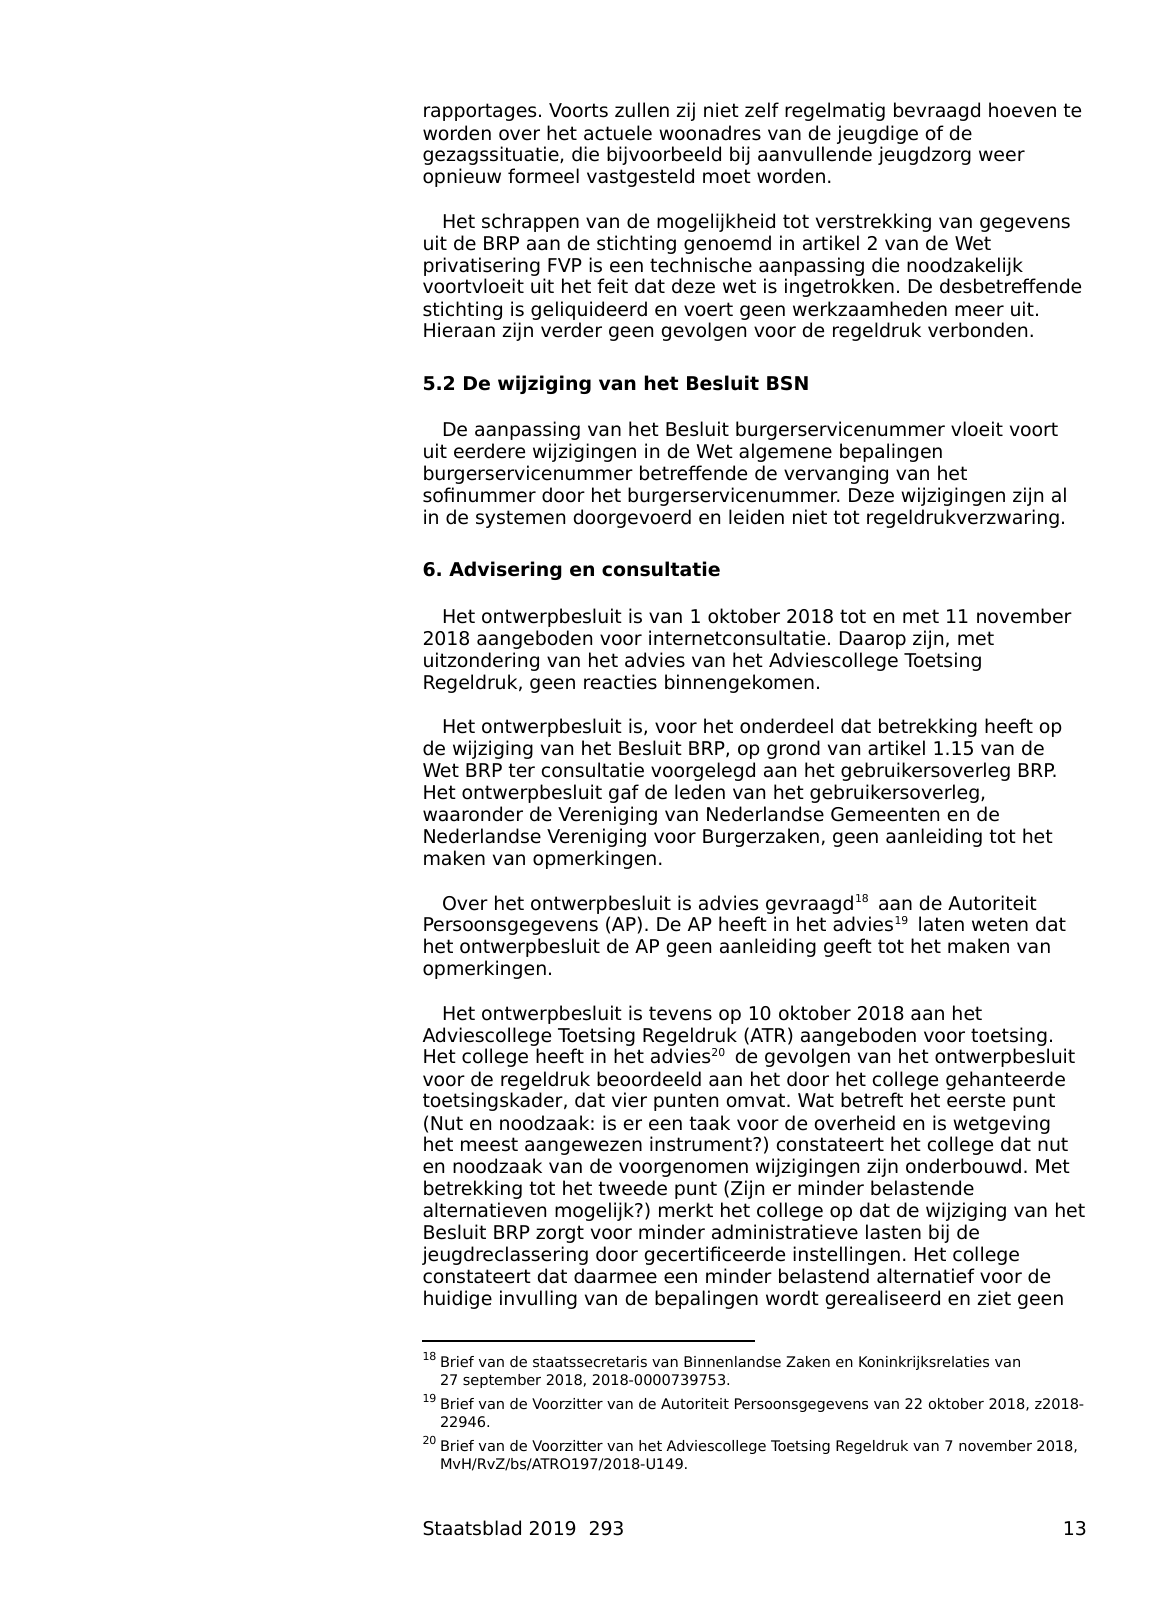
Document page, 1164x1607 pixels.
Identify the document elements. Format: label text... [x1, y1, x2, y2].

text Brief van de Voorzitter van het Adviescollege Toetsing Regeldruk van 7 november 2018, MvH/RvZ/bs/ATRO197/2018-U149. [422, 1434, 1087, 1473]
text De aanpassing van het Besluit burgerservicenummer vloeit voort uit eerdere wijzigingen in de Wet algemene bepalingen burgerservicenummer betreffende de vervanging van het sofinummer door het burgerservicenummer. Deze wijzigingen zijn al in de systemen doorgevoerd en leiden niet tot regeldrukverzwaring. [422, 419, 1087, 529]
text Het ontwerpbesluit is tevens op 10 oktober 2018 aan het Adviescollege Toetsing Regeldruk (ATR) aangeboden voor toetsing. Het college heeft in het advies de gevolgen van het ontwerpbesluit voor de regeldruk beoordeeld aan het door het college gehanteerde toetsingskader, dat vier punten omvat. Wat betreft het eerste punt (Nut en noodzaak: is er een taak voor de overheid en is wetgeving het meest aangewezen instrument?) constateert het college dat nut en noodzaak van de voorgenomen wijzigingen zijn onderbouwd. Met betrekking tot het tweede punt (Zijn er minder belastende alternatieven mogelijk?) merkt het college op dat de wijziging van het Besluit BRP zorgt voor minder administratieve lasten bij de jeugdreclassering door gecertificeerde instellingen. Het college constateert dat daarmee een minder belastend alternatief voor de huidige invulling van de bepalingen wordt gerealiseerd en ziet geen [422, 1002, 1087, 1310]
text Het schrappen van de mogelijkheid tot verstrekking van gegevens uit de BRP aan de stichting genoemd in artikel 2 van de Wet privatisering FVP is een technische aanpassing die noodzakelijk voortvloeit uit het feit dat deze wet is ingetrokken. De desbetreffende stichting is geliquideerd en voert geen werkzaamheden meer uit. Hieraan zijn verder geen gevolgen voor de regeldruk verbonden. [422, 211, 1087, 342]
text Het ontwerpbesluit is, voor het onderdeel dat betrekking heeft op de wijziging van het Besluit BRP, op grond van artikel 1.15 van de Wet BRP ter consultatie voorgelegd aan het gebruikersoverleg BRP. Het ontwerpbesluit gaf de leden van het gebruikersoverleg, waaronder de Vereniging van Nederlandse Gemeenten en de Nederlandse Vereniging voor Burgerzaken, geen aanleiding tot het maken van opmerkingen. [422, 716, 1087, 870]
text Over het ontwerpbesluit is advies gevraagd aan de Autoriteit Persoonsgegevens (AP). De AP heeft in het advies laten weten dat het ontwerpbesluit de AP geen aanleiding geeft tot het maken van opmerkingen. [422, 892, 1087, 980]
text Het ontwerpbesluit is van 1 oktober 2018 tot en met 11 november 2018 aangeboden voor internetconsultatie. Daarop zijn, met uitzondering van het advies van het Adviescollege Toetsing Regeldruk, geen reacties binnengekomen. [422, 606, 1087, 694]
text Brief van de Voorzitter van de Autoriteit Persoonsgegevens van 22 oktober 2018, z2018-22946. [422, 1392, 1087, 1431]
subtitle 5.2 De wijziging van het Besluit BSN [422, 372, 1087, 394]
text Brief van de staatssecretaris van Binnenlandse Zaken en Koninkrijksrelaties van 27 september 2018, 2018-0000739753. [422, 1350, 1087, 1389]
text rapportages. Voorts zullen zij niet zelf regelmatig bevraagd hoeven te worden over het actuele woonadres van de jeugdige of de gezagssituatie, die bijvoorbeeld bij aanvullende jeugdzorg weer opnieuw formeel vastgesteld moet worden. [422, 100, 1087, 188]
subtitle 6. Advisering en consultatie [422, 559, 1087, 581]
